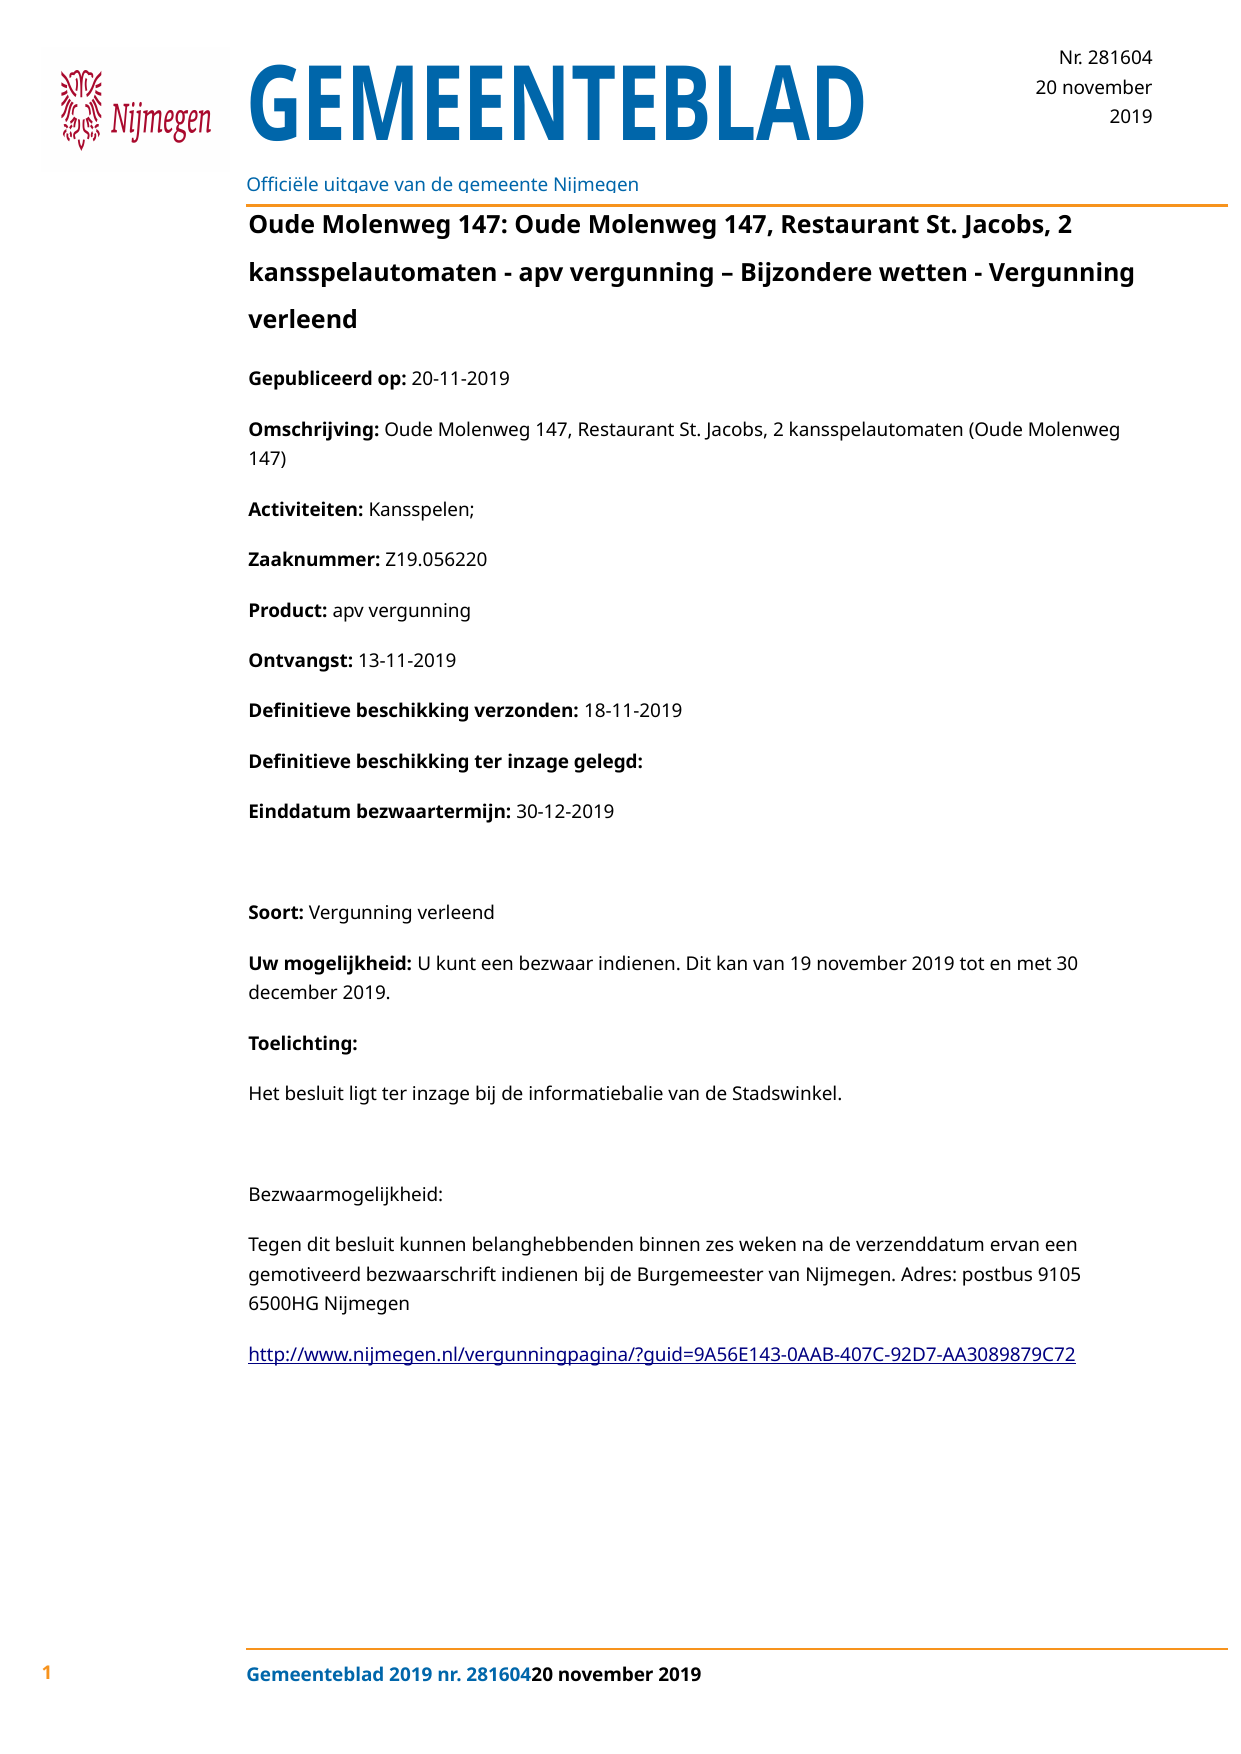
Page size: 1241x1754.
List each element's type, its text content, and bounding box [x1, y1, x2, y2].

text Oude Molenweg 147: Oude Molenweg 147, Restaurant St. Jacobs, 2 kansspelautomaten - apv vergunning – Bijzondere wetten - Vergunning verleend [248, 207, 1152, 336]
text Soort: Vergunning verleend [248, 899, 1152, 925]
text Activiteiten: Kansspelen; [248, 496, 1152, 522]
text Tegen dit besluit kunnen belanghebbenden binnen zes weken na de verzenddatum ervan een gemotiveerd bezwaarschrift indienen bij de Burgemeester van Nijmegen. Adres: postbus 9105 6500HG Nijmegen [248, 1231, 1152, 1316]
text Definitieve beschikking ter inzage gelegd: [248, 748, 1152, 774]
text Einddatum bezwaartermijn: 30-12-2019 [248, 798, 1152, 824]
text Toelichting: [248, 1030, 1152, 1055]
text Product: apv vergunning [248, 597, 1152, 622]
text http://www.nijmegen.nl/vergunningpagina/?guid=9A56E143-0AAB-407C-92D7-AA3089879C72 [248, 1341, 1152, 1367]
text Ontvangst: 13-11-2019 [248, 647, 1152, 673]
picture [41, 47, 231, 172]
text Omschrijving: Oude Molenweg 147, Restaurant St. Jacobs, 2 kansspelautomaten (Oude Molenweg 147) [248, 416, 1152, 471]
text Het besluit ligt ter inzage bij de informatiebalie van de Stadswinkel. [248, 1080, 1152, 1106]
text Uw mogelijkheid: U kunt een bezwaar indienen. Dit kan van 19 november 2019 tot en met 30 december 2019. [248, 950, 1152, 1005]
text Zaaknummer: Z19.056220 [248, 546, 1152, 572]
text Gepubliceerd op: 20-11-2019 [248, 366, 1152, 391]
text Bezwaarmogelijkheid: [248, 1181, 1152, 1207]
text Definitieve beschikking verzonden: 18-11-2019 [248, 698, 1152, 723]
